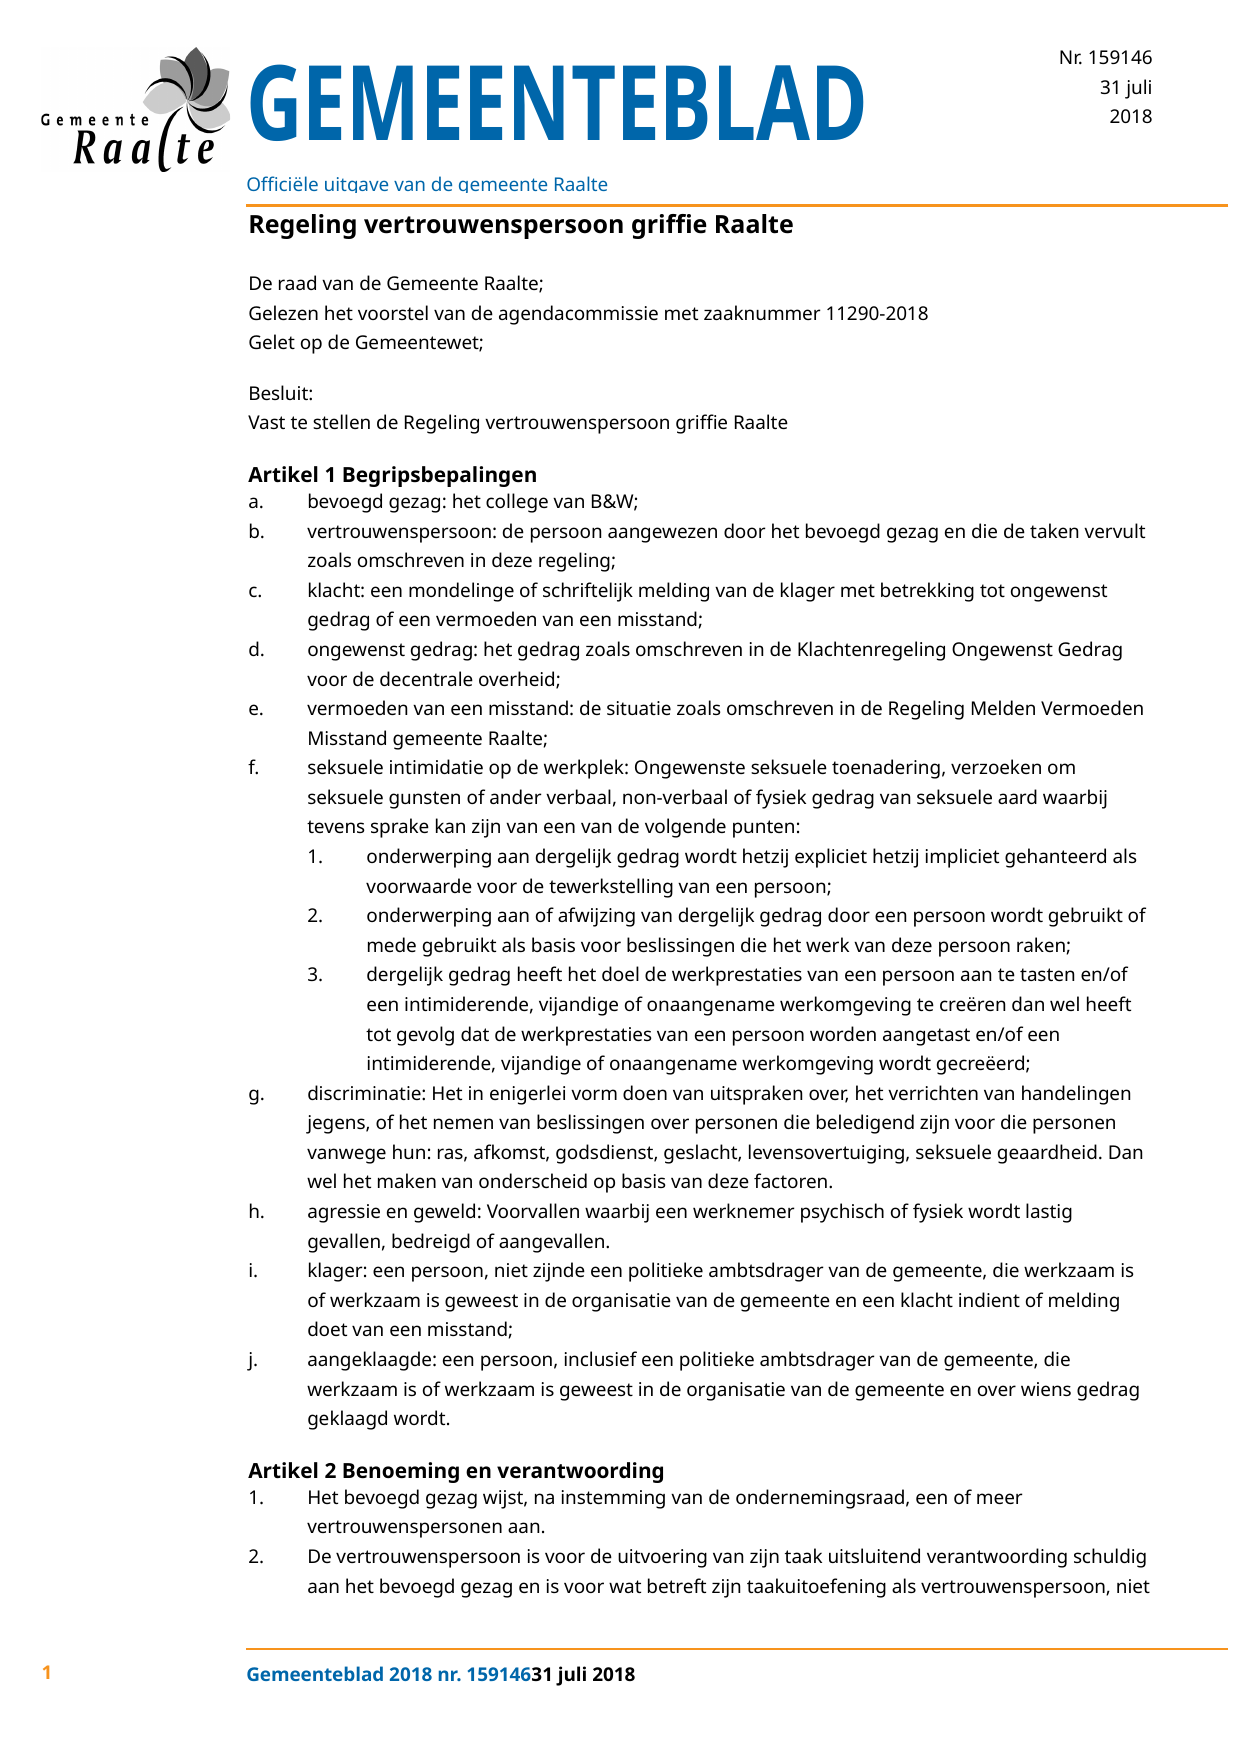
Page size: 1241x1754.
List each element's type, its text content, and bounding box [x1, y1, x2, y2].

list seksuele intimidatie op de werkplek: Ongewenste seksuele toenadering, verzoeken om seksuele gunsten of ander verbaal, non-verbaal of fysiek gedrag van seksuele aard waarbij tevens sprake kan zijn van een van de volgende punten: [248, 754, 1152, 839]
text Artikel 1 Begripsbepalingen [248, 460, 1152, 488]
picture [41, 47, 231, 172]
list discriminatie: Het in enigerlei vorm doen van uitspraken over, het verrichten van handelingen jegens, of het nemen van beslissingen over personen die beledigend zijn voor die personen vanwege hun: ras, afkomst, godsdienst, geslacht, levensovertuiging, seksuele geaardheid. Dan wel het maken van onderscheid op basis van deze factoren. [248, 1080, 1152, 1194]
list vertrouwenspersoon: de persoon aangewezen door het bevoegd gezag en die de taken vervult zoals omschreven in deze regeling; [248, 518, 1152, 573]
list Het bevoegd gezag wijst, na instemming van de ondernemingsraad, een of meer vertrouwenspersonen aan. [248, 1484, 1152, 1539]
text Besluit: [248, 380, 1152, 406]
list vermoeden van een misstand: de situatie zoals omschreven in de Regeling Melden Vermoeden Misstand gemeente Raalte; [248, 695, 1152, 751]
list onderwerping aan dergelijk gedrag wordt hetzij expliciet hetzij impliciet gehanteerd als voorwaarde voor de tewerkstelling van een persoon; [307, 843, 1152, 898]
text Gelet op de Gemeentewet; [248, 329, 1152, 355]
list onderwerping aan of afwijzing van dergelijk gedrag door een persoon wordt gebruikt of mede gebruikt als basis voor beslissingen die het werk van deze persoon raken; [307, 902, 1152, 958]
list aangeklaagde: een persoon, inclusief een politieke ambtsdrager van de gemeente, die werkzaam is of werkzaam is geweest in de organisatie van de gemeente en over wiens gedrag geklaagd wordt. [248, 1346, 1152, 1431]
list klager: een persoon, niet zijnde een politieke ambtsdrager van de gemeente, die werkzaam is of werkzaam is geweest in de organisatie van de gemeente en een klacht indient of melding doet van een misstand; [248, 1257, 1152, 1342]
list De vertrouwenspersoon is voor de uitvoering van zijn taak uitsluitend verantwoording schuldig aan het bevoegd gezag en is voor wat betreft zijn taakuitoefening als vertrouwenspersoon, niet [248, 1543, 1152, 1599]
text De raad van de Gemeente Raalte; [248, 270, 1152, 296]
text Regeling vertrouwenspersoon griffie Raalte [248, 207, 1152, 241]
text Gelezen het voorstel van de agendacommissie met zaaknummer 11290-2018 [248, 300, 1152, 326]
list agressie en geweld: Voorvallen waarbij een werknemer psychisch of fysiek wordt lastig gevallen, bedreigd of aangevallen. [248, 1198, 1152, 1253]
list dergelijk gedrag heeft het doel de werkprestaties van een persoon aan te tasten en/of een intimiderende, vijandige of onaangename werkomgeving te creëren dan wel heeft tot gevolg dat de werkprestaties van een persoon worden aangetast en/of een intimiderende, vijandige of onaangename werkomgeving wordt gecreëerd; [307, 962, 1152, 1076]
list bevoegd gezag: het college van B&W; [248, 488, 1152, 514]
list ongewenst gedrag: het gedrag zoals omschreven in de Klachtenregeling Ongewenst Gedrag voor de decentrale overheid; [248, 636, 1152, 691]
text Vast te stellen de Regeling vertrouwenspersoon griffie Raalte [248, 409, 1152, 435]
text Artikel 2 Benoeming en verantwoording [248, 1456, 1152, 1484]
list klacht: een mondelinge of schriftelijk melding van de klager met betrekking tot ongewenst gedrag of een vermoeden van een misstand; [248, 577, 1152, 632]
